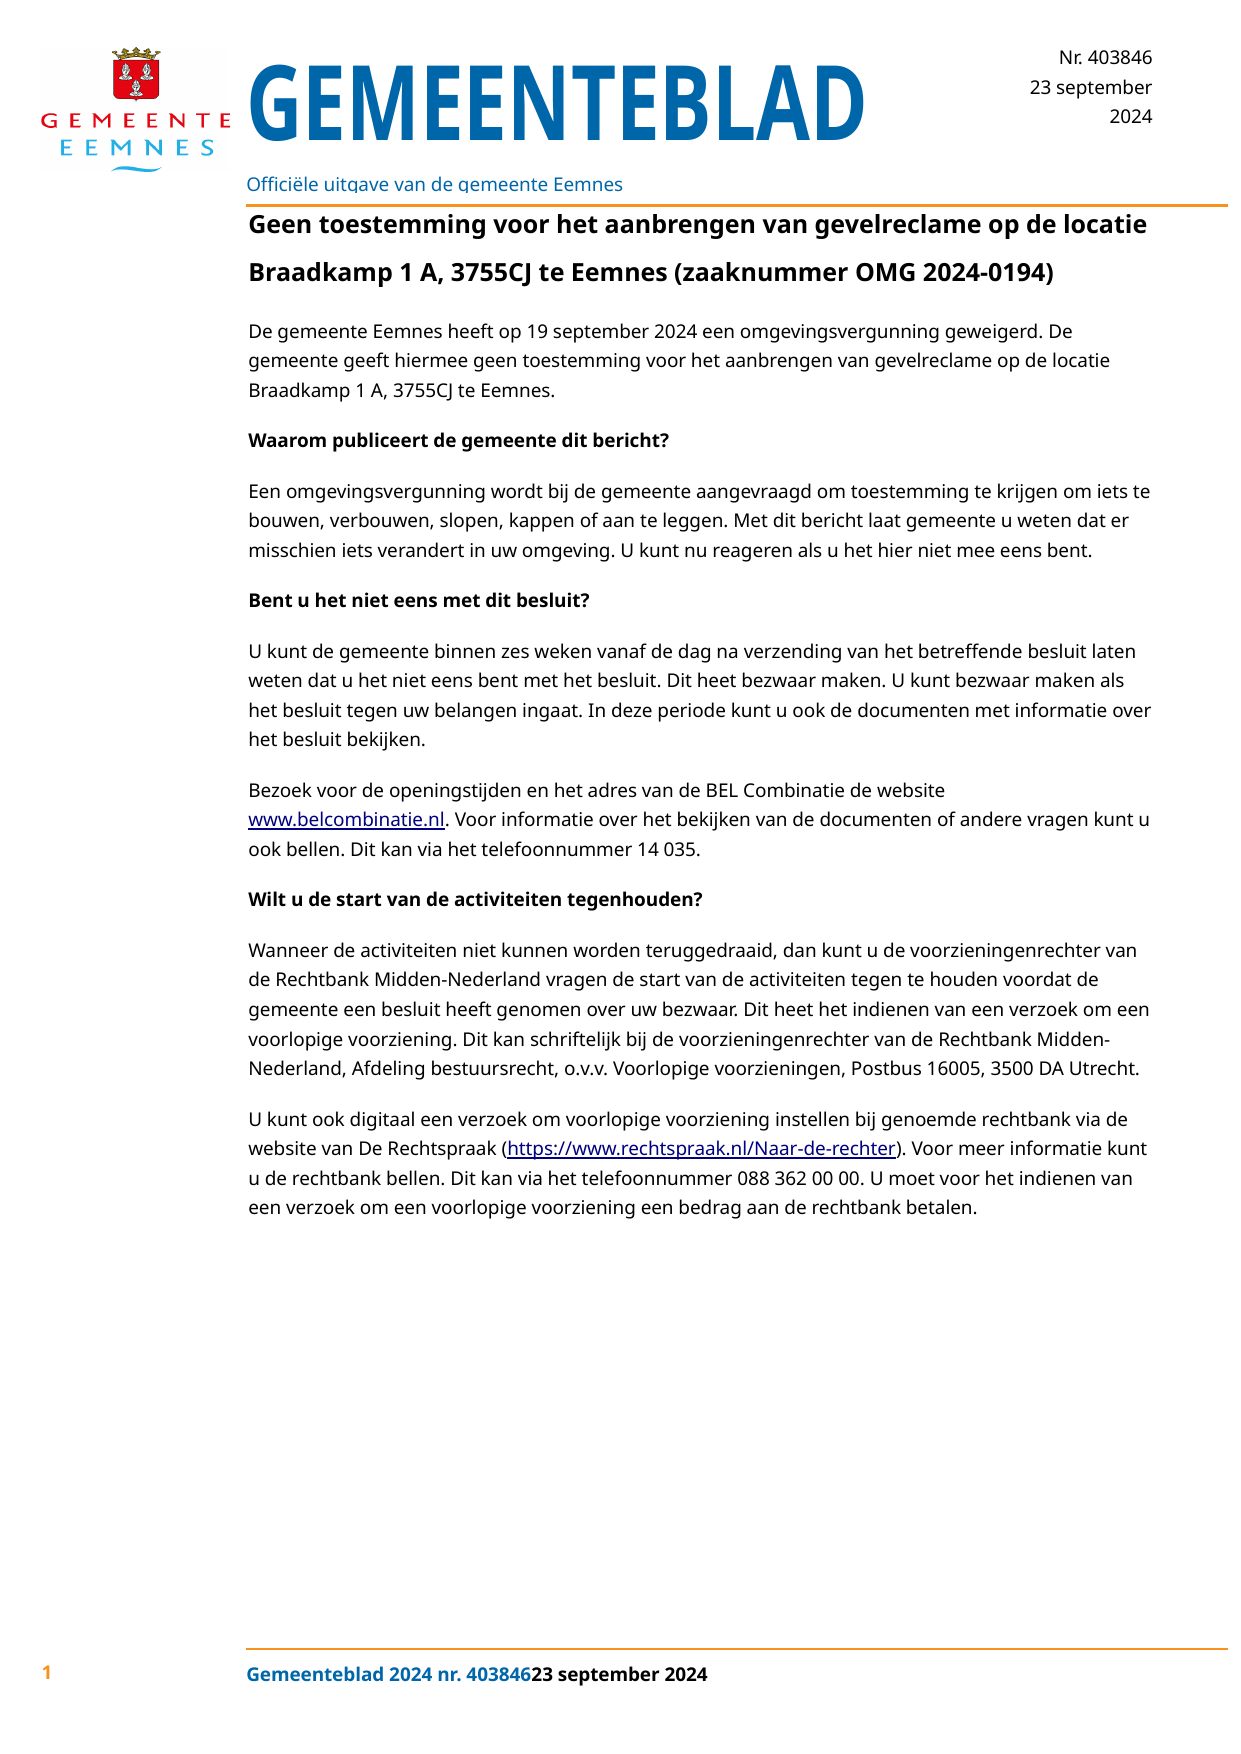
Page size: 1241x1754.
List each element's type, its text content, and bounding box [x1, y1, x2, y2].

text De gemeente Eemnes heeft op 19 september 2024 een omgevingsvergunning geweigerd. De gemeente geeft hiermee geen toestemming voor het aanbrengen van gevelreclame op de locatie Braadkamp 1 A, 3755CJ te Eemnes. [248, 318, 1152, 403]
text Bezoek voor de openingstijden en het adres van de BEL Combinatie de website www.belcombinatie.nl. Voor informatie over het bekijken van de documenten of andere vragen kunt u ook bellen. Dit kan via het telefoonnummer 14 035. [248, 777, 1152, 862]
text Bent u het niet eens met dit besluit? [248, 587, 1152, 613]
text Wilt u de start van de activiteiten tegenhouden? [248, 887, 1152, 912]
picture [41, 47, 231, 172]
text U kunt ook digitaal een verzoek om voorlopige voorziening instellen bij genoemde rechtbank via de website van De Rechtspraak (https://www.rechtspraak.nl/Naar-de-rechter). Voor meer informatie kunt u de rechtbank bellen. Dit kan via het telefoonnummer 088 362 00 00. U moet voor het indienen van een verzoek om een voorlopige voorziening een bedrag aan de rechtbank betalen. [248, 1106, 1152, 1220]
text U kunt de gemeente binnen zes weken vanaf de dag na verzending van het betreffende besluit laten weten dat u het niet eens bent met het besluit. Dit heet bezwaar maken. U kunt bezwaar maken als het besluit tegen uw belangen ingaat. In deze periode kunt u ook de documenten met informatie over het besluit bekijken. [248, 638, 1152, 752]
text Geen toestemming voor het aanbrengen van gevelreclame op de locatie Braadkamp 1 A, 3755CJ te Eemnes (zaaknummer OMG 2024-0194) [248, 207, 1152, 288]
text Waarom publiceert de gemeente dit bericht? [248, 427, 1152, 453]
text Wanneer de activiteiten niet kunnen worden teruggedraaid, dan kunt u de voorzieningenrechter van de Rechtbank Midden-Nederland vragen de start van de activiteiten tegen te houden voordat de gemeente een besluit heeft genomen over uw bezwaar. Dit heet het indienen van een verzoek om een voorlopige voorziening. Dit kan schriftelijk bij de voorzieningenrechter van de Rechtbank Midden-Nederland, Afdeling bestuursrecht, o.v.v. Voorlopige voorzieningen, Postbus 16005, 3500 DA Utrecht. [248, 937, 1152, 1081]
text Een omgevingsvergunning wordt bij de gemeente aangevraagd om toestemming te krijgen om iets te bouwen, verbouwen, slopen, kappen of aan te leggen. Met dit bericht laat gemeente u weten dat er misschien iets verandert in uw omgeving. U kunt nu reageren als u het hier niet mee eens bent. [248, 478, 1152, 563]
